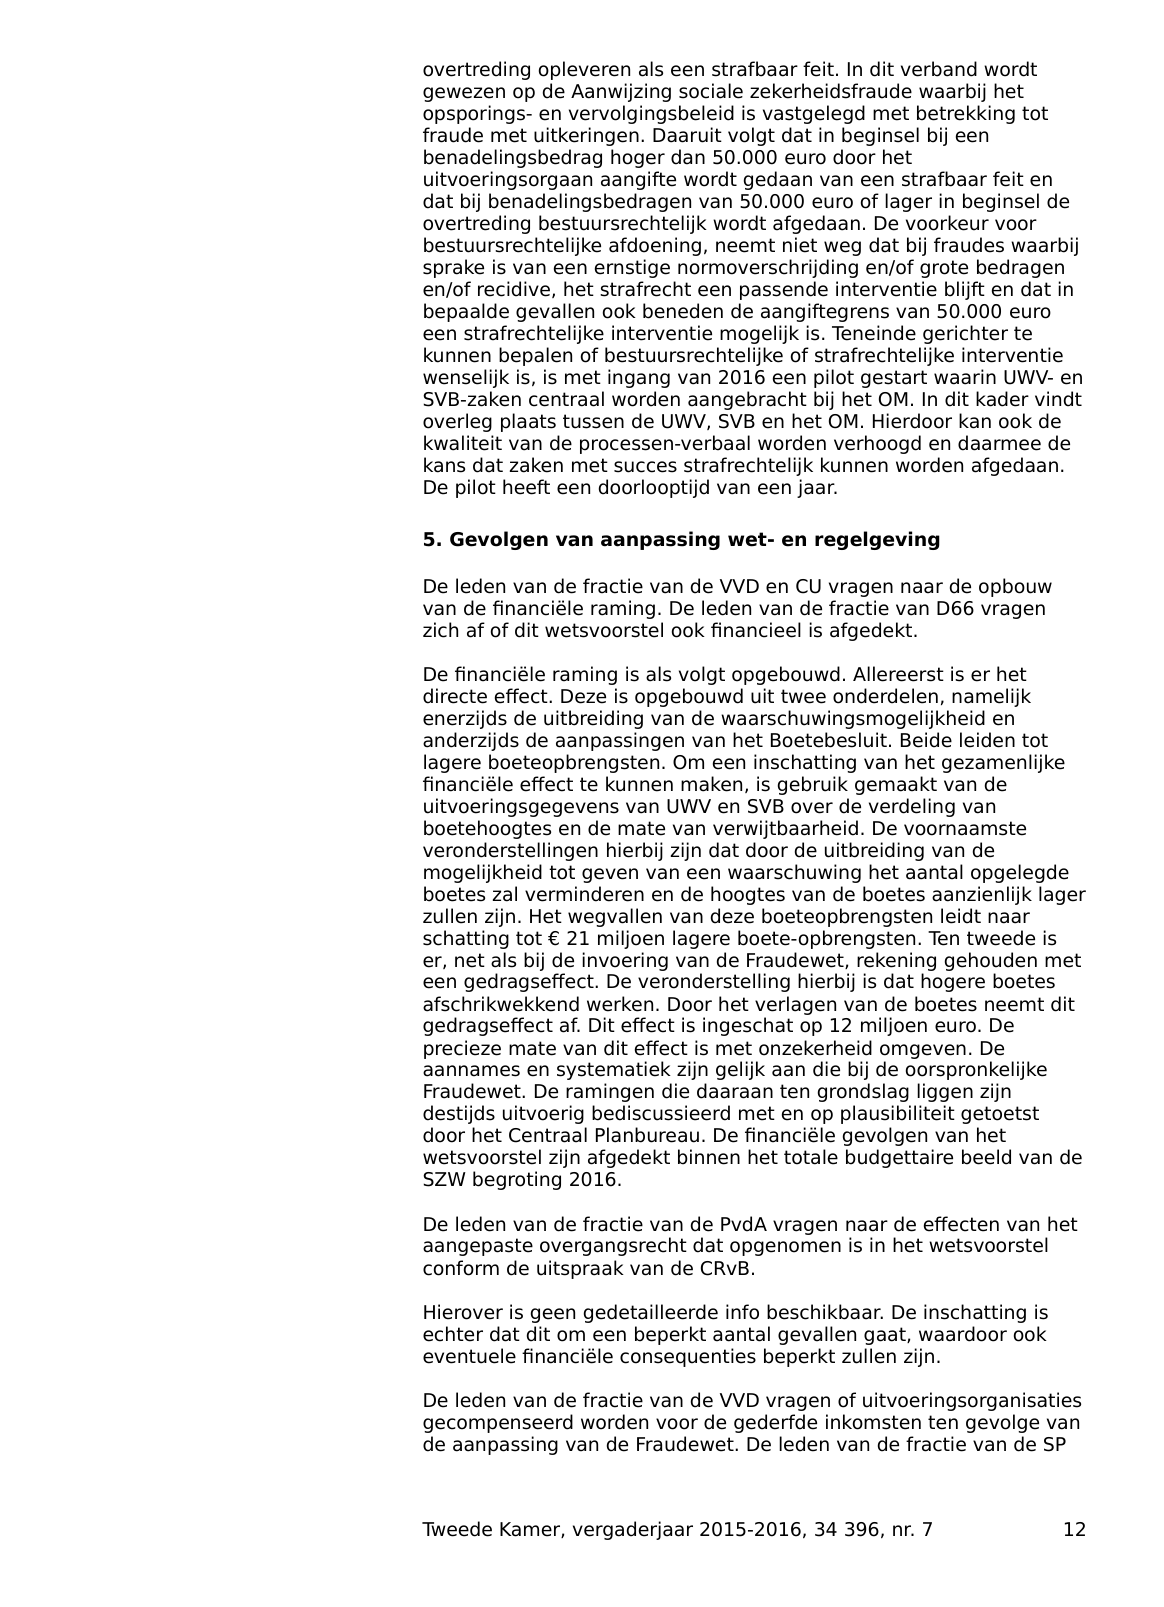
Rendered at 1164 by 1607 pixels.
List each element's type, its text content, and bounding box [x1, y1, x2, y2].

text De financiële raming is als volgt opgebouwd. Allereerst is er het directe effect. Deze is opgebouwd uit twee onderdelen, namelijk enerzijds de uitbreiding van de waarschuwingsmogelijkheid en anderzijds de aanpassingen van het Boetebesluit. Beide leiden tot lagere boeteopbrengsten. Om een inschatting van het gezamenlijke financiële effect te kunnen maken, is gebruik gemaakt van de uitvoeringsgegevens van UWV en SVB over de verdeling van boetehoogtes en de mate van verwijtbaarheid. De voornaamste veronderstellingen hierbij zijn dat door de uitbreiding van de mogelijkheid tot geven van een waarschuwing het aantal opgelegde boetes zal verminderen en de hoogtes van de boetes aanzienlijk lager zullen zijn. Het wegvallen van deze boeteopbrengsten leidt naar schatting tot € 21 miljoen lagere boete-opbrengsten. Ten tweede is er, net als bij de invoering van de Fraudewet, rekening gehouden met een gedragseffect. De veronderstelling hierbij is dat hogere boetes afschrikwekkend werken. Door het verlagen van de boetes neemt dit gedragseffect af. Dit effect is ingeschat op 12 miljoen euro. De precieze mate van dit effect is met onzekerheid omgeven. De aannames en systematiek zijn gelijk aan die bij de oorspronkelijke Fraudewet. De ramingen die daaraan ten grondslag liggen zijn destijds uitvoerig bediscussieerd met en op plausibiliteit getoetst door het Centraal Planbureau. De financiële gevolgen van het wetsvoorstel zijn afgedekt binnen het totale budgettaire beeld van de SZW begroting 2016. [422, 664, 1087, 1191]
text Hierover is geen gedetailleerde info beschikbaar. De inschatting is echter dat dit om een beperkt aantal gevallen gaat, waardoor ook eventuele financiële consequenties beperkt zullen zijn. [422, 1302, 1087, 1367]
text overtreding opleveren als een strafbaar feit. In dit verband wordt gewezen op de Aanwijzing sociale zekerheidsfraude waarbij het opsporings- en vervolgingsbeleid is vastgelegd met betrekking tot fraude met uitkeringen. Daaruit volgt dat in beginsel bij een benadelingsbedrag hoger dan 50.000 euro door het uitvoeringsorgaan aangifte wordt gedaan van een strafbaar feit en dat bij benadelingsbedragen van 50.000 euro of lager in beginsel de overtreding bestuursrechtelijk wordt afgedaan. De voorkeur voor bestuursrechtelijke afdoening, neemt niet weg dat bij fraudes waarbij sprake is van een ernstige normoverschrijding en/of grote bedragen en/of recidive, het strafrecht een passende interventie blijft en dat in bepaalde gevallen ook beneden de aangiftegrens van 50.000 euro een strafrechtelijke interventie mogelijk is. Teneinde gerichter te kunnen bepalen of bestuursrechtelijke of strafrechtelijke interventie wenselijk is, is met ingang van 2016 een pilot gestart waarin UWV- en SVB-zaken centraal worden aangebracht bij het OM. In dit kader vindt overleg plaats tussen de UWV, SVB en het OM. Hierdoor kan ook de kwaliteit van de processen-verbaal worden verhoogd en daarmee de kans dat zaken met succes strafrechtelijk kunnen worden afgedaan. De pilot heeft een doorlooptijd van een jaar. [422, 59, 1087, 499]
subtitle 5. Gevolgen van aanpassing wet- en regelgeving [422, 529, 1087, 551]
text De leden van de fractie van de PvdA vragen naar de effecten van het aangepaste overgangsrecht dat opgenomen is in het wetsvoorstel conform de uitspraak van de CRvB. [422, 1213, 1087, 1279]
text De leden van de fractie van de VVD en CU vragen naar de opbouw van de financiële raming. De leden van de fractie van D66 vragen zich af of dit wetsvoorstel ook financieel is afgedekt. [422, 576, 1087, 642]
text De leden van de fractie van de VVD vragen of uitvoeringsorganisaties gecompenseerd worden voor de gederfde inkomsten ten gevolge van de aanpassing van de Fraudewet. De leden van de fractie van de SP [422, 1390, 1087, 1456]
